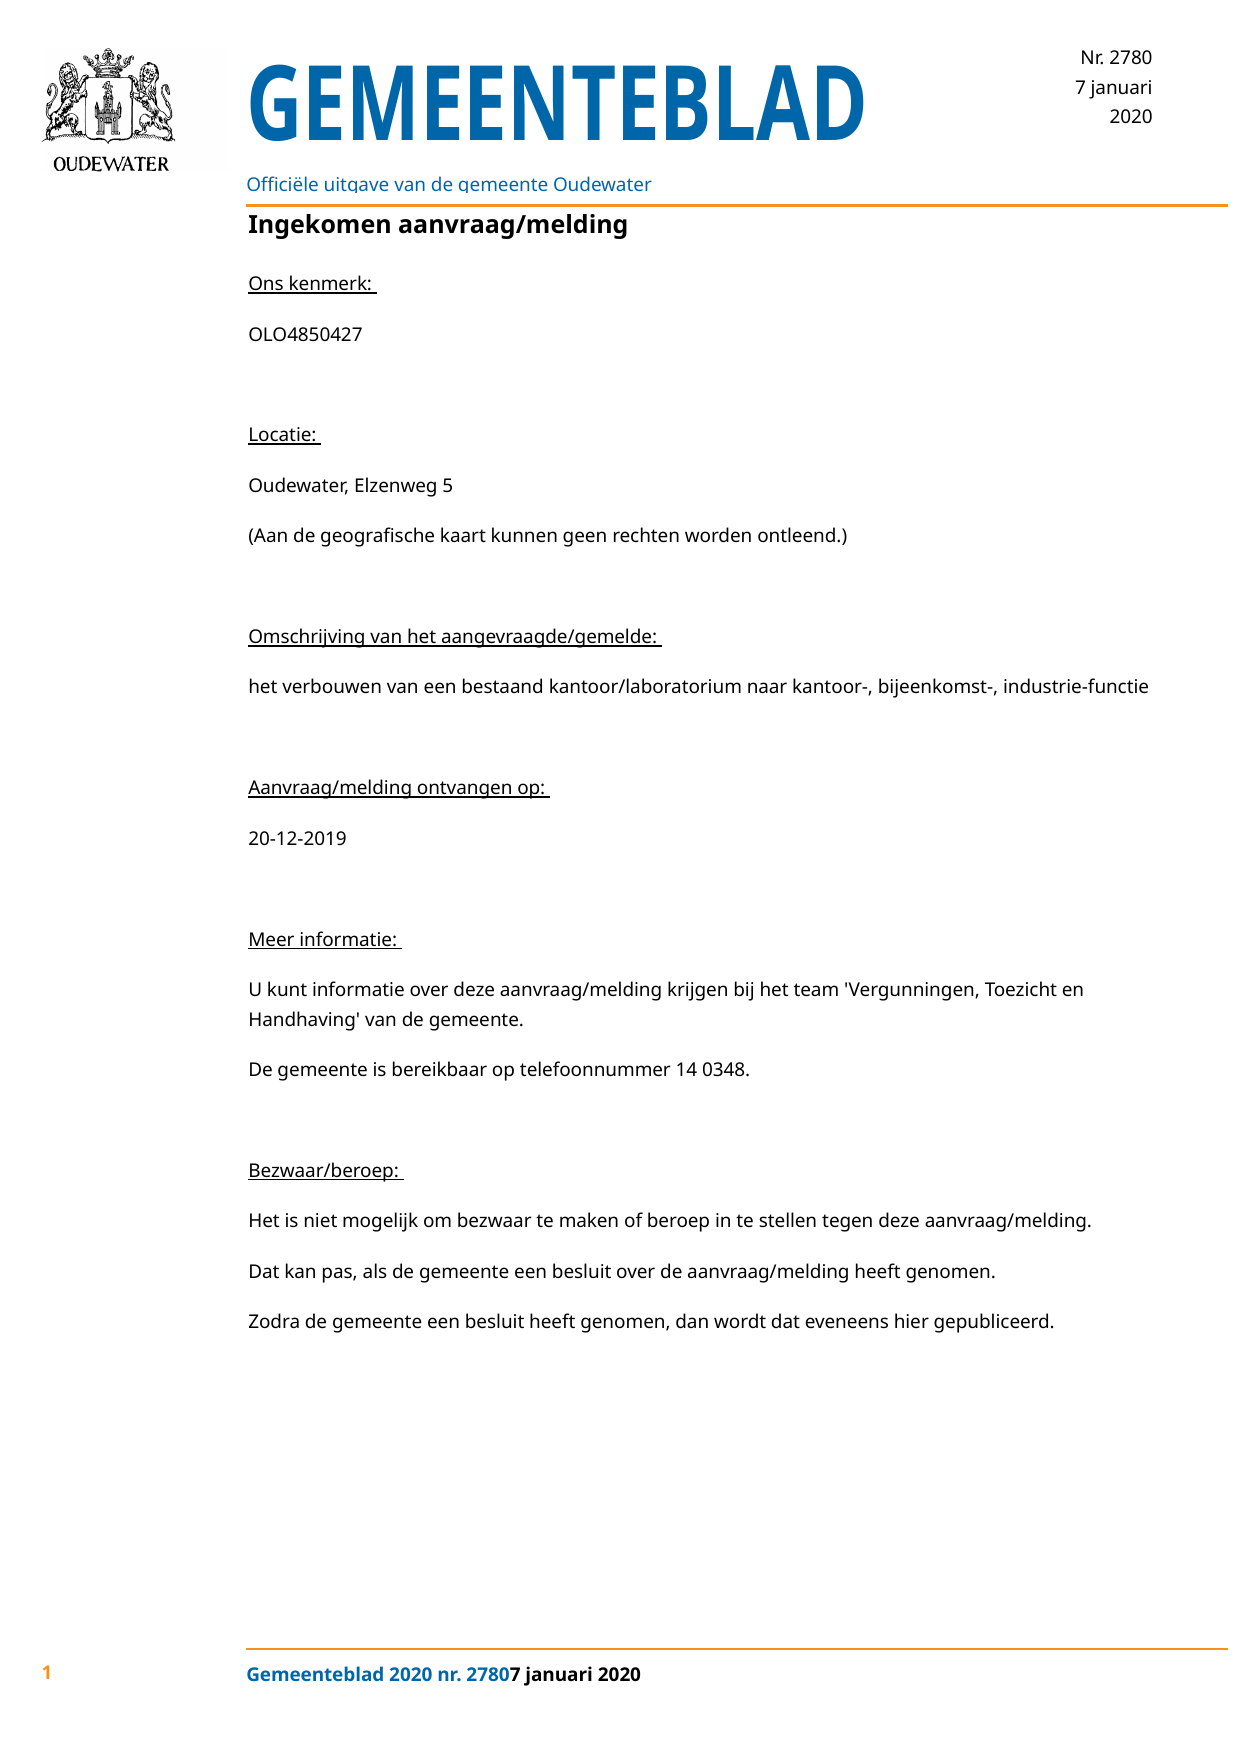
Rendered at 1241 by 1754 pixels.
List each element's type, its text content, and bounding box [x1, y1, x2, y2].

text Ons kenmerk: [248, 270, 1152, 296]
text Aanvraag/melding ontvangen op: [248, 774, 1152, 800]
text Oudewater, Elzenweg 5 [248, 472, 1152, 498]
text Omschrijving van het aangevraagde/gemelde: [248, 623, 1152, 649]
text 20-12-2019 [248, 825, 1152, 851]
text Meer informatie: [248, 926, 1152, 951]
text De gemeente is bereikbaar op telefoonnummer 14 0348. [248, 1056, 1152, 1082]
picture [41, 47, 231, 172]
text (Aan de geografische kaart kunnen geen rechten worden ontleend.) [248, 522, 1152, 548]
text Het is niet mogelijk om bezwaar te maken of beroep in te stellen tegen deze aanvraag/melding. [248, 1207, 1152, 1233]
text Locatie: [248, 422, 1152, 447]
text OLO4850427 [248, 321, 1152, 346]
text U kunt informatie over deze aanvraag/melding krijgen bij het team 'Vergunningen, Toezicht en Handhaving' van de gemeente. [248, 976, 1152, 1031]
text Zodra de gemeente een besluit heeft genomen, dan wordt dat eveneens hier gepubliceerd. [248, 1308, 1152, 1334]
text Dat kan pas, als de gemeente een besluit over de aanvraag/melding heeft genomen. [248, 1258, 1152, 1283]
text Ingekomen aanvraag/melding [248, 207, 1152, 241]
text het verbouwen van een bestaand kantoor/laboratorium naar kantoor-, bijeenkomst-, industrie-functie [248, 674, 1152, 699]
text Bezwaar/beroep: [248, 1157, 1152, 1183]
